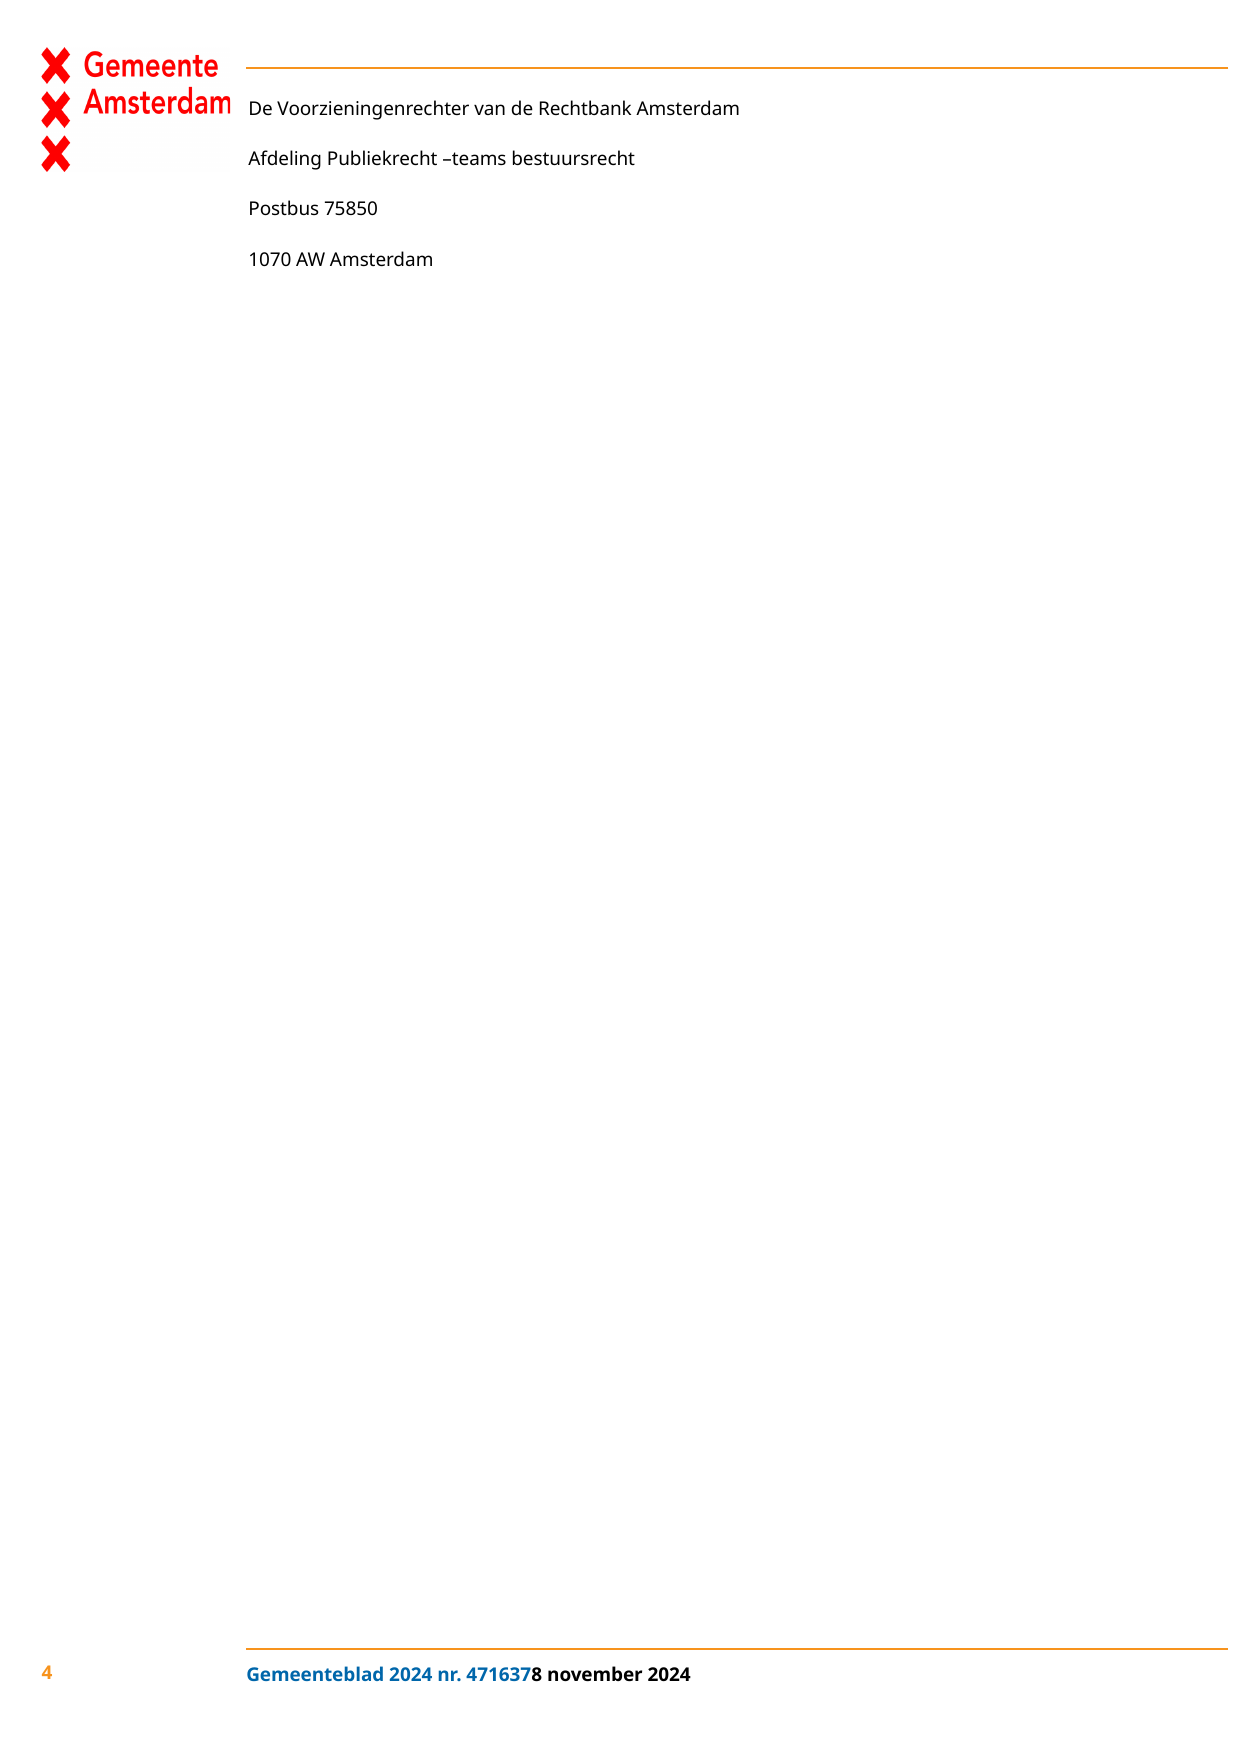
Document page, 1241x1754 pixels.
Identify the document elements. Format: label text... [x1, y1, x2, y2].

picture [41, 47, 231, 172]
text Afdeling Publiekrecht –teams bestuursrecht [248, 145, 1152, 171]
text 1070 AW Amsterdam [248, 246, 1152, 272]
text De Voorzieningenrechter van de Rechtbank Amsterdam [248, 95, 1152, 121]
text Postbus 75850 [248, 196, 1152, 221]
